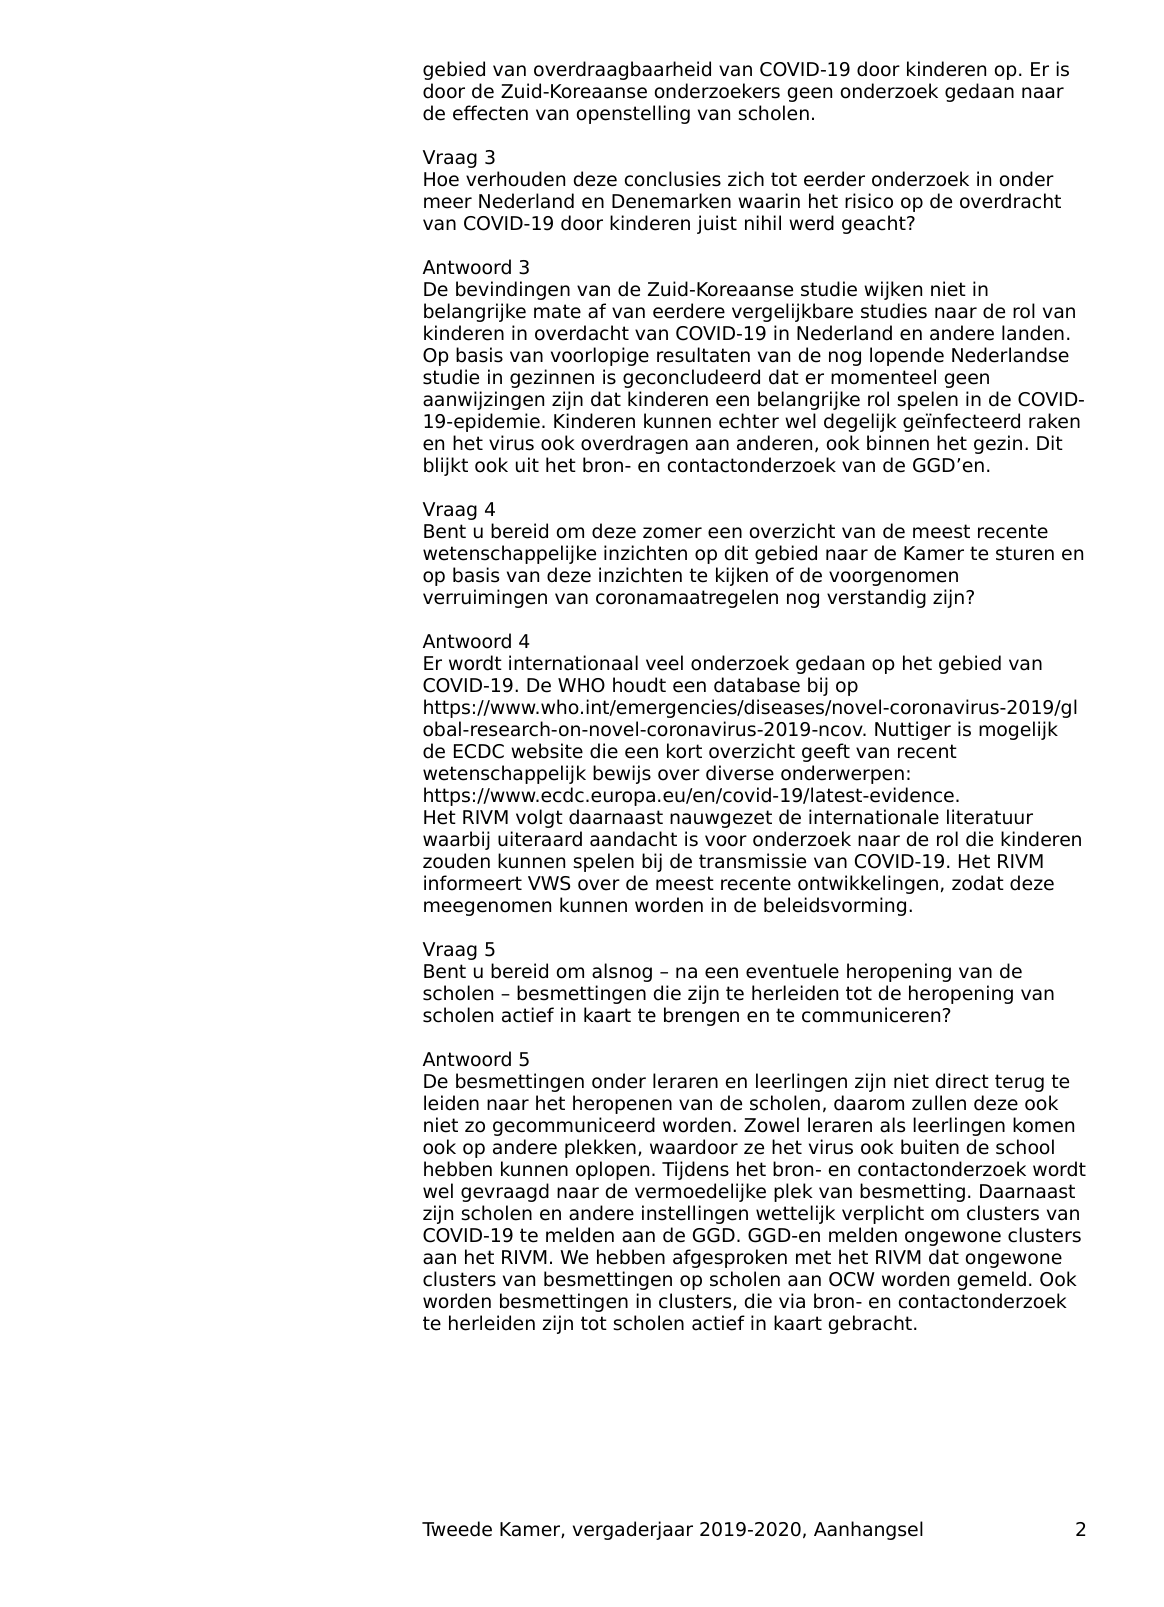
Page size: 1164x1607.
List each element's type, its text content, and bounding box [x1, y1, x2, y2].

text De bevindingen van de Zuid-Koreaanse studie wijken niet in belangrijke mate af van eerdere vergelijkbare studies naar de rol van kinderen in overdacht van COVID-19 in Nederland en andere landen. Op basis van voorlopige resultaten van de nog lopende Nederlandse studie in gezinnen is geconcludeerd dat er momenteel geen aanwijzingen zijn dat kinderen een belangrijke rol spelen in de COVID-19-epidemie. Kinderen kunnen echter wel degelijk geïnfecteerd raken en het virus ook overdragen aan anderen, ook binnen het gezin. Dit blijkt ook uit het bron- en contactonderzoek van de GGD’en. [422, 279, 1087, 477]
text Hoe verhouden deze conclusies zich tot eerder onderzoek in onder meer Nederland en Denemarken waarin het risico op de overdracht van COVID-19 door kinderen juist nihil werd geacht? [422, 169, 1087, 235]
text Vraag 3 [422, 147, 1087, 169]
text De besmettingen onder leraren en leerlingen zijn niet direct terug te leiden naar het heropenen van de scholen, daarom zullen deze ook niet zo gecommuniceerd worden. Zowel leraren als leerlingen komen ook op andere plekken, waardoor ze het virus ook buiten de school hebben kunnen oplopen. Tijdens het bron- en contactonderzoek wordt wel gevraagd naar de vermoedelijke plek van besmetting. Daarnaast zijn scholen en andere instellingen wettelijk verplicht om clusters van COVID-19 te melden aan de GGD. GGD-en melden ongewone clusters aan het RIVM. We hebben afgesproken met het RIVM dat ongewone clusters van besmettingen op scholen aan OCW worden gemeld. Ook worden besmettingen in clusters, die via bron- en contactonderzoek te herleiden zijn tot scholen actief in kaart gebracht. [422, 1071, 1087, 1335]
text Bent u bereid om deze zomer een overzicht van de meest recente wetenschappelijke inzichten op dit gebied naar de Kamer te sturen en op basis van deze inzichten te kijken of de voorgenomen verruimingen van coronamaatregelen nog verstandig zijn? [422, 521, 1087, 609]
text Antwoord 5 [422, 1049, 1087, 1071]
text Bent u bereid om alsnog – na een eventuele heropening van de scholen – besmettingen die zijn te herleiden tot de heropening van scholen actief in kaart te brengen en te communiceren? [422, 961, 1087, 1027]
text gebied van overdraagbaarheid van COVID-19 door kinderen op. Er is door de Zuid-Koreaanse onderzoekers geen onderzoek gedaan naar de effecten van openstelling van scholen. [422, 59, 1087, 125]
text Vraag 4 [422, 499, 1087, 521]
text Antwoord 4 [422, 631, 1087, 653]
text Er wordt internationaal veel onderzoek gedaan op het gebied van COVID-19. De WHO houdt een database bij op https://www.who.int/emergencies/diseases/novel-coronavirus-2019/global-research-on-novel-coronavirus-2019-ncov. Nuttiger is mogelijk de ECDC website die een kort overzicht geeft van recent wetenschappelijk bewijs over diverse onderwerpen: https://www.ecdc.europa.eu/en/covid-19/latest-evidence. [422, 653, 1087, 807]
text Het RIVM volgt daarnaast nauwgezet de internationale literatuur waarbij uiteraard aandacht is voor onderzoek naar de rol die kinderen zouden kunnen spelen bij de transmissie van COVID-19. Het RIVM informeert VWS over de meest recente ontwikkelingen, zodat deze meegenomen kunnen worden in de beleidsvorming. [422, 807, 1087, 917]
text Antwoord 3 [422, 257, 1087, 279]
text Vraag 5 [422, 939, 1087, 961]
